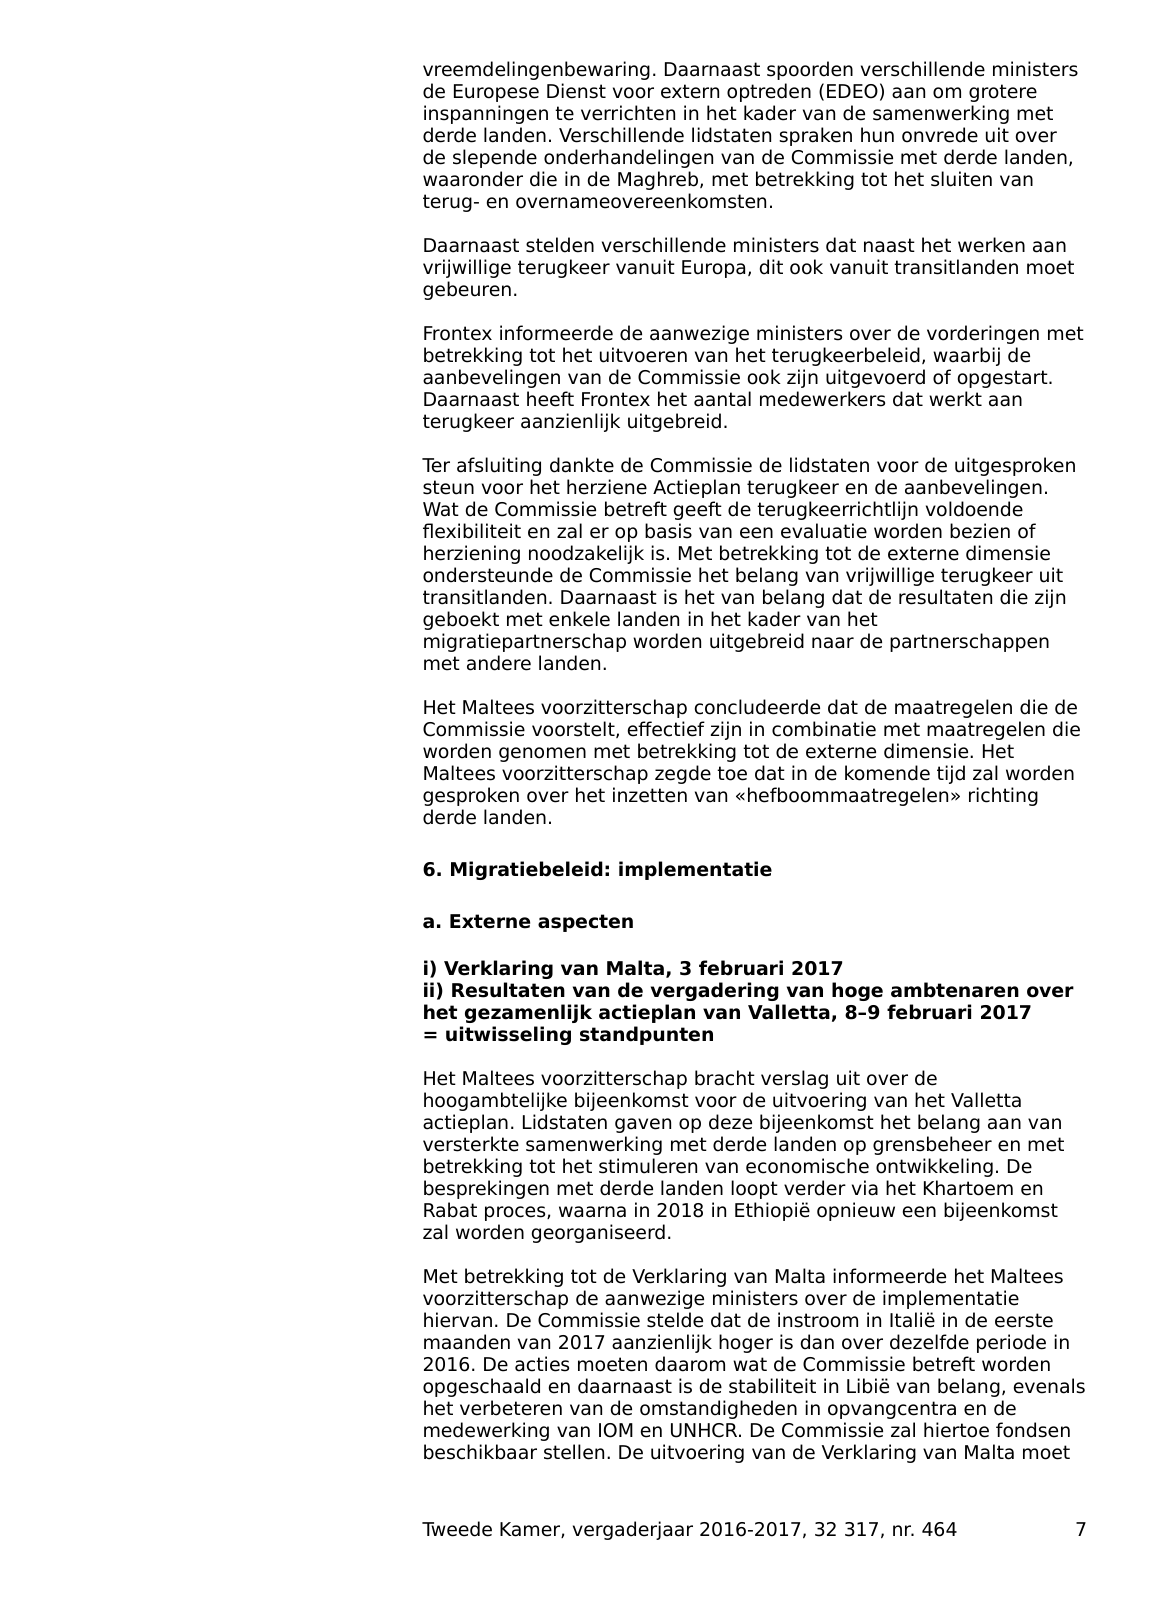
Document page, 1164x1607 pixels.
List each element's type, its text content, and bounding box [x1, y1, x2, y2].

text Het Maltees voorzitterschap bracht verslag uit over de hoogambtelijke bijeenkomst voor de uitvoering van het Valletta actieplan. Lidstaten gaven op deze bijeenkomst het belang aan van versterkte samenwerking met derde landen op grensbeheer en met betrekking tot het stimuleren van economische ontwikkeling. De besprekingen met derde landen loopt verder via het Khartoem en Rabat proces, waarna in 2018 in Ethiopië opnieuw een bijeenkomst zal worden georganiseerd. [422, 1068, 1087, 1244]
text ii) Resultaten van de vergadering van hoge ambtenaren over het gezamenlijk actieplan van Valletta, 8–9 februari 2017 [422, 980, 1087, 1024]
text Ter afsluiting dankte de Commissie de lidstaten voor de uitgesproken steun voor het herziene Actieplan terugkeer en de aanbevelingen. Wat de Commissie betreft geeft de terugkeerrichtlijn voldoende flexibiliteit en zal er op basis van een evaluatie worden bezien of herziening noodzakelijk is. Met betrekking tot de externe dimensie ondersteunde de Commissie het belang van vrijwillige terugkeer uit transitlanden. Daarnaast is het van belang dat de resultaten die zijn geboekt met enkele landen in het kader van het migratiepartnerschap worden uitgebreid naar de partnerschappen met andere landen. [422, 455, 1087, 675]
text Met betrekking tot de Verklaring van Malta informeerde het Maltees voorzitterschap de aanwezige ministers over de implementatie hiervan. De Commissie stelde dat de instroom in Italië in de eerste maanden van 2017 aanzienlijk hoger is dan over dezelfde periode in 2016. De acties moeten daarom wat de Commissie betreft worden opgeschaald en daarnaast is de stabiliteit in Libië van belang, evenals het verbeteren van de omstandigheden in opvangcentra en de medewerking van IOM en UNHCR. De Commissie zal hiertoe fondsen beschikbaar stellen. De uitvoering van de Verklaring van Malta moet [422, 1266, 1087, 1464]
text i) Verklaring van Malta, 3 februari 2017 [422, 958, 1087, 980]
text Daarnaast stelden verschillende ministers dat naast het werken aan vrijwillige terugkeer vanuit Europa, dit ook vanuit transitlanden moet gebeuren. [422, 235, 1087, 301]
text vreemdelingenbewaring. Daarnaast spoorden verschillende ministers de Europese Dienst voor extern optreden (EDEO) aan om grotere inspanningen te verrichten in het kader van de samenwerking met derde landen. Verschillende lidstaten spraken hun onvrede uit over de slepende onderhandelingen van de Commissie met derde landen, waaronder die in de Maghreb, met betrekking tot het sluiten van terug- en overnameovereenkomsten. [422, 59, 1087, 213]
text Het Maltees voorzitterschap concludeerde dat de maatregelen die de Commissie voorstelt, effectief zijn in combinatie met maatregelen die worden genomen met betrekking tot de externe dimensie. Het Maltees voorzitterschap zegde toe dat in de komende tijd zal worden gesproken over het inzetten van «hefboommaatregelen» richting derde landen. [422, 697, 1087, 829]
text = uitwisseling standpunten [422, 1024, 1087, 1046]
text Frontex informeerde de aanwezige ministers over de vorderingen met betrekking tot het uitvoeren van het terugkeerbeleid, waarbij de aanbevelingen van de Commissie ook zijn uitgevoerd of opgestart. Daarnaast heeft Frontex het aantal medewerkers dat werkt aan terugkeer aanzienlijk uitgebreid. [422, 323, 1087, 433]
subtitle 6. Migratiebeleid: implementatie [422, 859, 1087, 881]
subtitle a. Externe aspecten [422, 911, 1087, 933]
